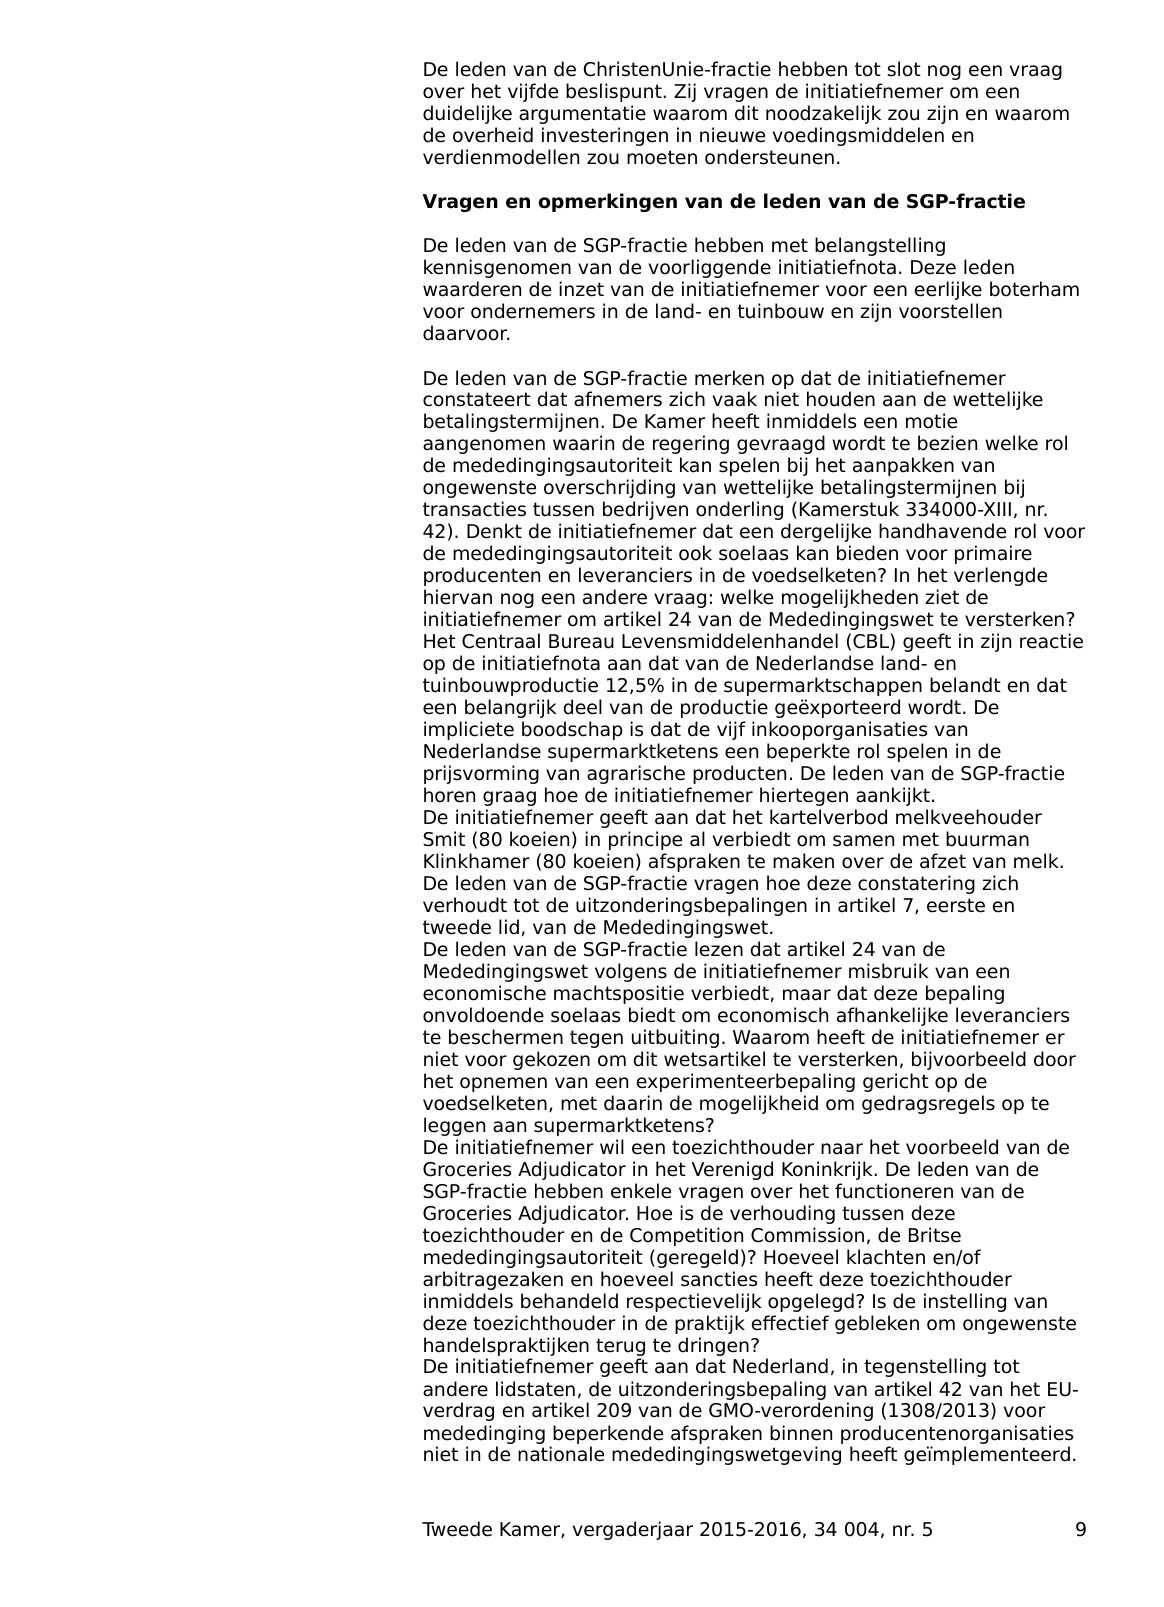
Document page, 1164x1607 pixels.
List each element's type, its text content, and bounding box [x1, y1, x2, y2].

text De leden van de SGP-fractie hebben met belangstelling kennisgenomen van de voorliggende initiatiefnota. Deze leden waarderen de inzet van de initiatiefnemer voor een eerlijke boterham voor ondernemers in de land- en tuinbouw en zijn voorstellen daarvoor. [422, 235, 1087, 345]
text De initiatiefnemer wil een toezichthouder naar het voorbeeld van de Groceries Adjudicator in het Verenigd Koninkrijk. De leden van de SGP-fractie hebben enkele vragen over het functioneren van de Groceries Adjudicator. Hoe is de verhouding tussen deze toezichthouder en de Competition Commission, de Britse mededingingsautoriteit (geregeld)? Hoeveel klachten en/of arbitragezaken en hoeveel sancties heeft deze toezichthouder inmiddels behandeld respectievelijk opgelegd? Is de instelling van deze toezichthouder in de praktijk effectief gebleken om ongewenste handelspraktijken terug te dringen? [422, 1137, 1087, 1356]
text De leden van de ChristenUnie-fractie hebben tot slot nog een vraag over het vijfde beslispunt. Zij vragen de initiatiefnemer om een duidelijke argumentatie waarom dit noodzakelijk zou zijn en waarom de overheid investeringen in nieuwe voedingsmiddelen en verdienmodellen zou moeten ondersteunen. [422, 59, 1087, 169]
text De leden van de SGP-fractie lezen dat artikel 24 van de Mededingingswet volgens de initiatiefnemer misbruik van een economische machtspositie verbiedt, maar dat deze bepaling onvoldoende soelaas biedt om economisch afhankelijke leveranciers te beschermen tegen uitbuiting. Waarom heeft de initiatiefnemer er niet voor gekozen om dit wetsartikel te versterken, bijvoorbeeld door het opnemen van een experimenteerbepaling gericht op de voedselketen, met daarin de mogelijkheid om gedragsregels op te leggen aan supermarktketens? [422, 939, 1087, 1137]
subtitle Vragen en opmerkingen van de leden van de SGP-fractie [422, 191, 1087, 213]
text De initiatiefnemer geeft aan dat Nederland, in tegenstelling tot andere lidstaten, de uitzonderingsbepaling van artikel 42 van het EU-verdrag en artikel 209 van de GMO-verordening (1308/2013) voor mededinging beperkende afspraken binnen producentenorganisaties niet in de nationale mededingingswetgeving heeft geïmplementeerd. [422, 1356, 1087, 1466]
text De initiatiefnemer geeft aan dat het kartelverbod melkveehouder Smit (80 koeien) in principe al verbiedt om samen met buurman Klinkhamer (80 koeien) afspraken te maken over de afzet van melk. De leden van de SGP-fractie vragen hoe deze constatering zich verhoudt tot de uitzonderingsbepalingen in artikel 7, eerste en tweede lid, van de Mededingingswet. [422, 807, 1087, 939]
text Het Centraal Bureau Levensmiddelenhandel (CBL) geeft in zijn reactie op de initiatiefnota aan dat van de Nederlandse land- en tuinbouwproductie 12,5% in de supermarktschappen belandt en dat een belangrijk deel van de productie geëxporteerd wordt. De impliciete boodschap is dat de vijf inkooporganisaties van Nederlandse supermarktketens een beperkte rol spelen in de prijsvorming van agrarische producten. De leden van de SGP-fractie horen graag hoe de initiatiefnemer hiertegen aankijkt. [422, 631, 1087, 807]
text De leden van de SGP-fractie merken op dat de initiatiefnemer constateert dat afnemers zich vaak niet houden aan de wettelijke betalingstermijnen. De Kamer heeft inmiddels een motie aangenomen waarin de regering gevraagd wordt te bezien welke rol de mededingingsautoriteit kan spelen bij het aanpakken van ongewenste overschrijding van wettelijke betalingstermijnen bij transacties tussen bedrijven onderling (Kamerstuk 334000-XIII, nr. 42). Denkt de initiatiefnemer dat een dergelijke handhavende rol voor de mededingingsautoriteit ook soelaas kan bieden voor primaire producenten en leveranciers in de voedselketen? In het verlengde hiervan nog een andere vraag: welke mogelijkheden ziet de initiatiefnemer om artikel 24 van de Mededingingswet te versterken? [422, 367, 1087, 631]
